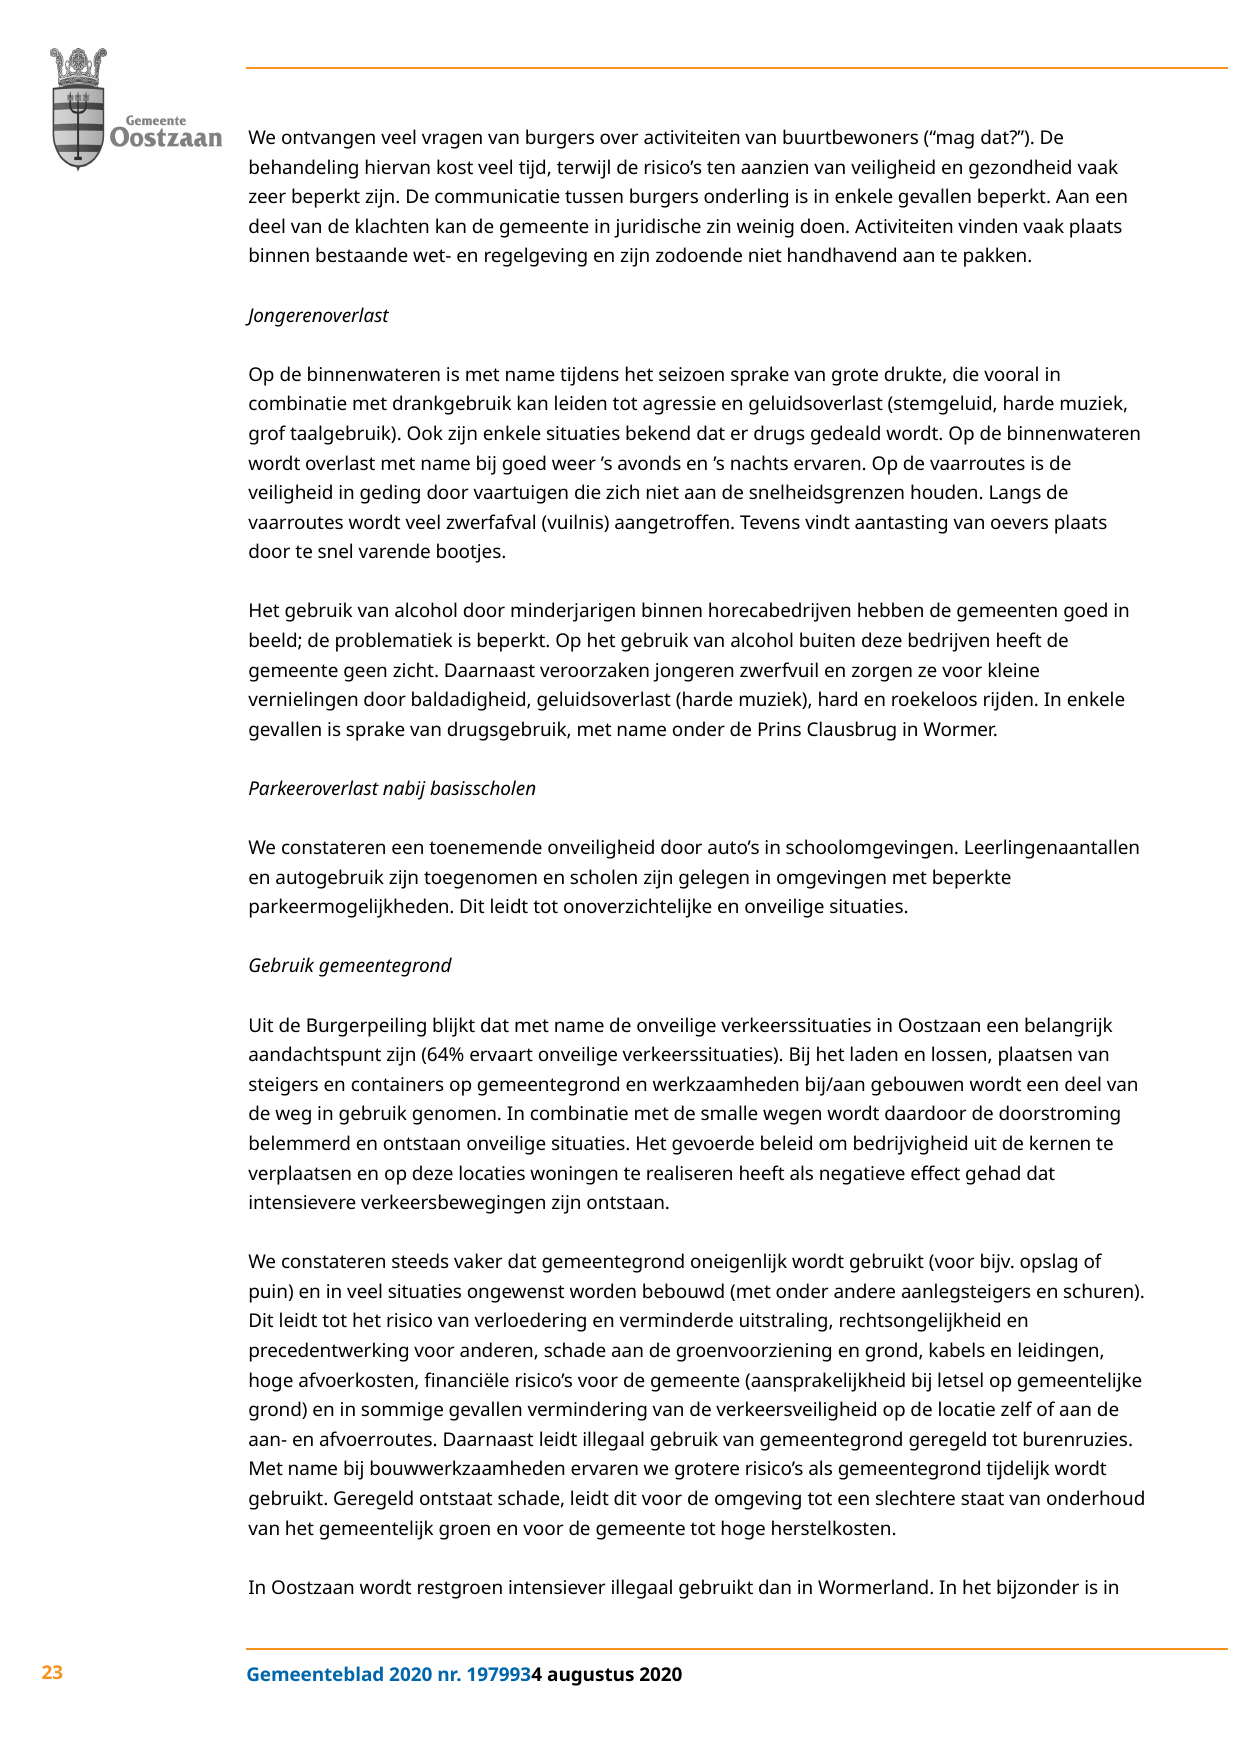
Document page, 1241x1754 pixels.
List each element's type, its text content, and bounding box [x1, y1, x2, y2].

text We constateren steeds vaker dat gemeentegrond oneigenlijk wordt gebruikt (voor bijv. opslag of puin) en in veel situaties ongewenst worden bebouwd (met onder andere aanlegsteigers en schuren). Dit leidt tot het risico van verloedering en verminderde uitstraling, rechtsongelijkheid en precedentwerking voor anderen, schade aan de groenvoorziening en grond, kabels en leidingen, hoge afvoerkosten, financiële risico’s voor de gemeente (aansprakelijkheid bij letsel op gemeentelijke grond) en in sommige gevallen vermindering van de verkeersveiligheid op de locatie zelf of aan de aan- en afvoerroutes. Daarnaast leidt illegaal gebruik van gemeentegrond geregeld tot burenruzies. Met name bij bouwwerkzaamheden ervaren we grotere risico’s als gemeentegrond tijdelijk wordt gebruikt. Geregeld ontstaat schade, leidt dit voor de omgeving tot een slechtere staat van onderhoud van het gemeentelijk groen en voor de gemeente tot hoge herstelkosten. [248, 1248, 1152, 1541]
picture [41, 47, 231, 172]
text Parkeeroverlast nabij basisscholen [248, 775, 1152, 801]
text Op de binnenwateren is met name tijdens het seizoen sprake van grote drukte, die vooral in combinatie met drankgebruik kan leiden tot agressie en geluidsoverlast (stemgeluid, harde muziek, grof taalgebruik). Ook zijn enkele situaties bekend dat er drugs gedeald wordt. Op de binnenwateren wordt overlast met name bij goed weer ’s avonds en ’s nachts ervaren. Op de vaarroutes is de veiligheid in geding door vaartuigen die zich niet aan de snelheidsgrenzen houden. Langs de vaarroutes wordt veel zwerfafval (vuilnis) aangetroffen. Tevens vindt aantasting van oevers plaats door te snel varende bootjes. [248, 361, 1152, 564]
text We ontvangen veel vragen van burgers over activiteiten van buurtbewoners (“mag dat?”). De behandeling hiervan kost veel tijd, terwijl de risico’s ten aanzien van veiligheid en gezondheid vaak zeer beperkt zijn. De communicatie tussen burgers onderling is in enkele gevallen beperkt. Aan een deel van de klachten kan de gemeente in juridische zin weinig doen. Activiteiten vinden vaak plaats binnen bestaande wet- en regelgeving en zijn zodoende niet handhavend aan te pakken. [248, 124, 1152, 268]
text Jongerenoverlast [248, 302, 1152, 328]
text Gebruik gemeentegrond [248, 953, 1152, 978]
text Het gebruik van alcohol door minderjarigen binnen horecabedrijven hebben de gemeenten goed in beeld; de problematiek is beperkt. Op het gebruik van alcohol buiten deze bedrijven heeft de gemeente geen zicht. Daarnaast veroorzaken jongeren zwerfvuil en zorgen ze voor kleine vernielingen door baldadigheid, geluidsoverlast (harde muziek), hard en roekeloos rijden. In enkele gevallen is sprake van drugsgebruik, met name onder de Prins Clausbrug in Wormer. [248, 598, 1152, 742]
text Uit de Burgerpeiling blijkt dat met name de onveilige verkeerssituaties in Oostzaan een belangrijk aandachtspunt zijn (64% ervaart onveilige verkeerssituaties). Bij het laden en lossen, plaatsen van steigers en containers op gemeentegrond en werkzaamheden bij/aan gebouwen wordt een deel van de weg in gebruik genomen. In combinatie met de smalle wegen wordt daardoor de doorstroming belemmerd en ontstaan onveilige situaties. Het gevoerde beleid om bedrijvigheid uit de kernen te verplaatsen en op deze locaties woningen te realiseren heeft als negatieve effect gehad dat intensievere verkeersbewegingen zijn ontstaan. [248, 1012, 1152, 1215]
text In Oostzaan wordt restgroen intensiever illegaal gebruikt dan in Wormerland. In het bijzonder is in [248, 1574, 1152, 1600]
text We constateren een toenemende onveiligheid door auto’s in schoolomgevingen. Leerlingenaantallen en autogebruik zijn toegenomen en scholen zijn gelegen in omgevingen met beperkte parkeermogelijkheden. Dit leidt tot onoverzichtelijke en onveilige situaties. [248, 834, 1152, 919]
